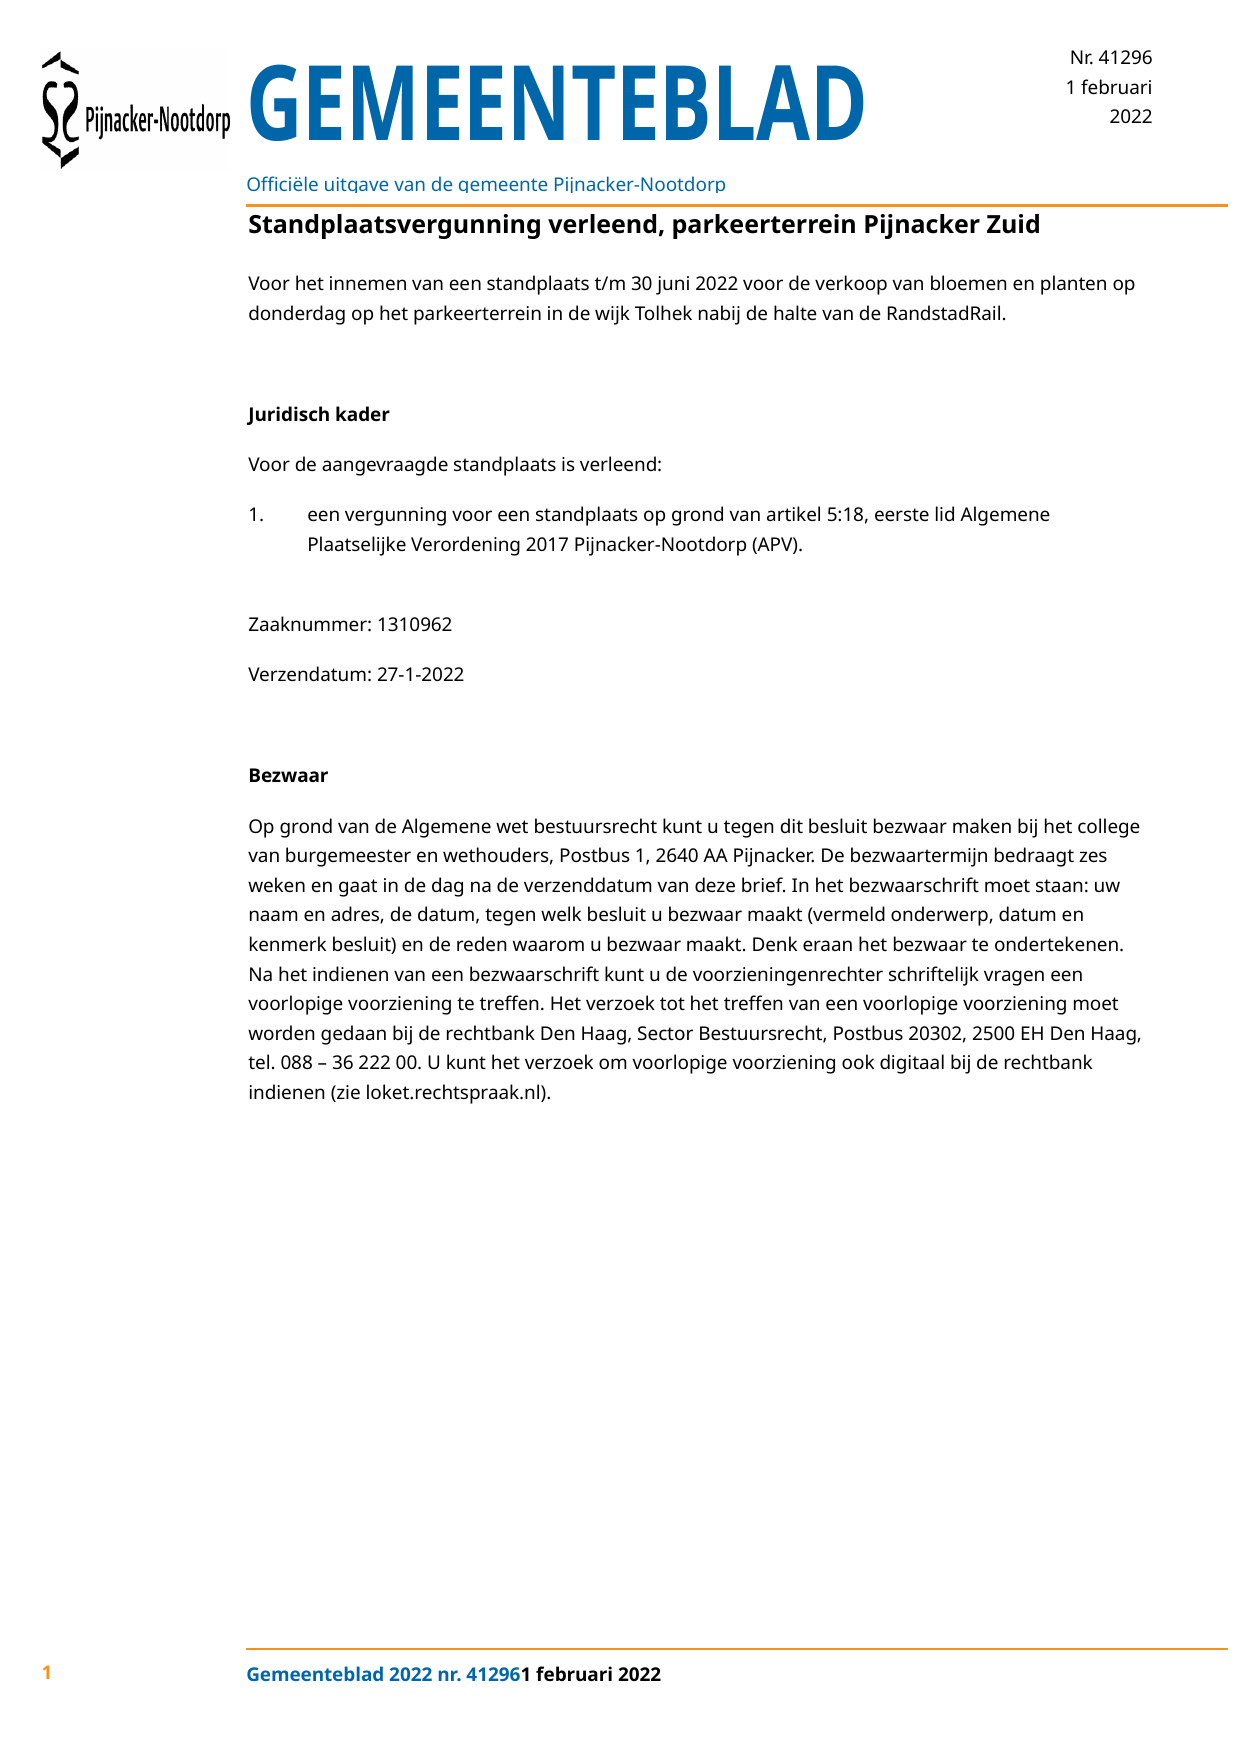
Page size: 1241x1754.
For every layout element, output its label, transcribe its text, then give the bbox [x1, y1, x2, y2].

text Voor de aangevraagde standplaats is verleend: [248, 451, 1152, 477]
text Voor het innemen van een standplaats t/m 30 juni 2022 voor de verkoop van bloemen en planten op donderdag op het parkeerterrein in de wijk Tolhek nabij de halte van de RandstadRail. [248, 270, 1152, 326]
text Op grond van de Algemene wet bestuursrecht kunt u tegen dit besluit bezwaar maken bij het college van burgemeester en wethouders, Postbus 1, 2640 AA Pijnacker. De bezwaartermijn bedraagt zes weken en gaat in de dag na de verzenddatum van deze brief. In het bezwaarschrift moet staan: uw naam en adres, de datum, tegen welk besluit u bezwaar maakt (vermeld onderwerp, datum en kenmerk besluit) en de reden waarom u bezwaar maakt. Denk eraan het bezwaar te ondertekenen. Na het indienen van een bezwaarschrift kunt u de voorzieningenrechter schriftelijk vragen een voorlopige voorziening te treffen. Het verzoek tot het treffen van een voorlopige voorziening moet worden gedaan bij de rechtbank Den Haag, Sector Bestuursrecht, Postbus 20302, 2500 EH Den Haag, tel. 088 – 36 222 00. U kunt het verzoek om voorlopige voorziening ook digitaal bij de rechtbank indienen (zie loket.rechtspraak.nl). [248, 813, 1152, 1105]
text Bezwaar [248, 762, 1152, 788]
picture [41, 47, 231, 172]
list een vergunning voor een standplaats op grond van artikel 5:18, eerste lid Algemene Plaatselijke Verordening 2017 Pijnacker-Nootdorp (APV). [248, 502, 1152, 557]
text Standplaatsvergunning verleend, parkeerterrein Pijnacker Zuid [248, 207, 1152, 241]
text Juridisch kader [248, 401, 1152, 426]
text Verzendatum: 27-1-2022 [248, 662, 1152, 687]
text Zaaknummer: 1310962 [248, 611, 1152, 637]
